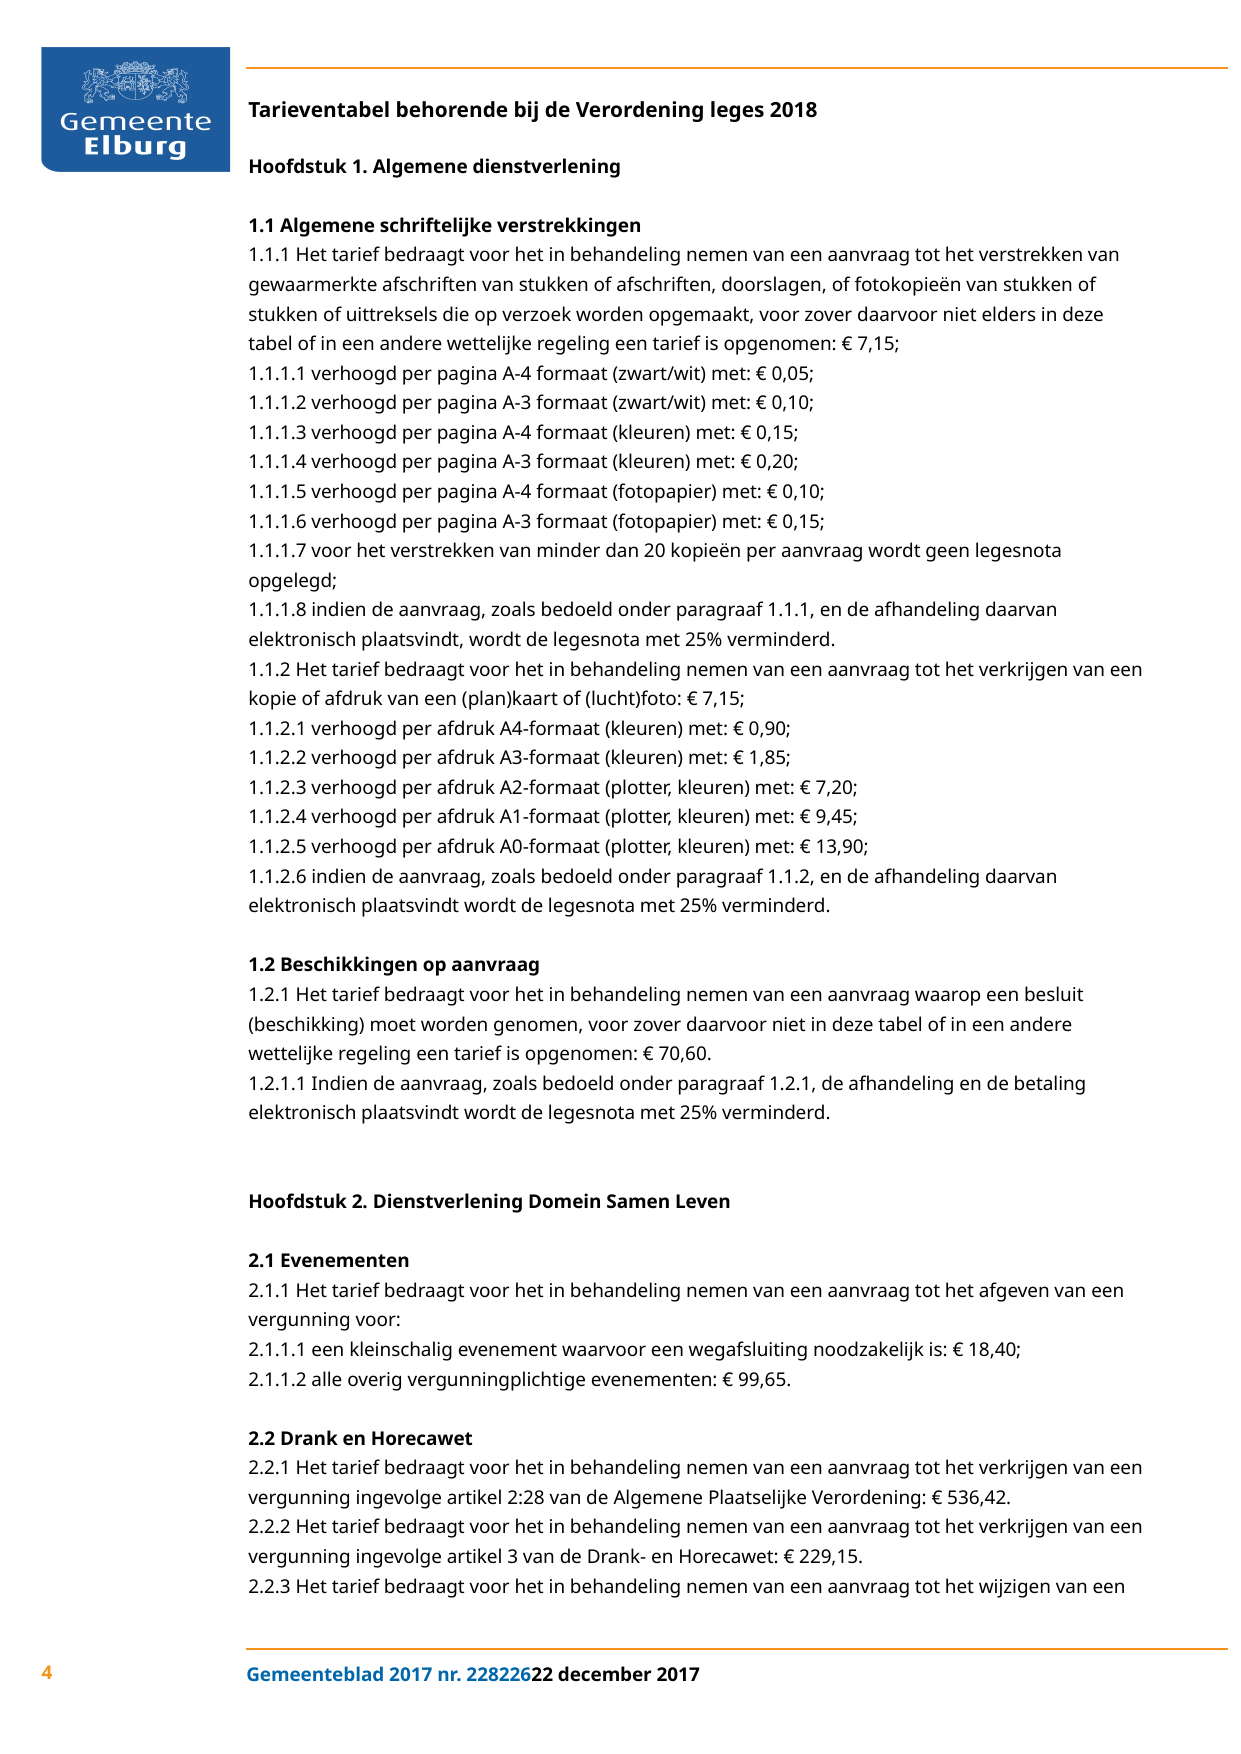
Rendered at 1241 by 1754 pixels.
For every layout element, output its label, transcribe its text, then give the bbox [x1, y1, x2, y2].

text 1.2 Beschikkingen op aanvraag [248, 952, 1152, 977]
text 1.1.1.6 verhoogd per pagina A-3 formaat (fotopapier) met: € 0,15; [248, 508, 1152, 534]
text 1.1.1.8 indien de aanvraag, zoals bedoeld onder paragraaf 1.1.1, en de afhandeling daarvan elektronisch plaatsvindt, wordt de legesnota met 25% verminderd. [248, 597, 1152, 652]
text 1.1.1.7 voor het verstrekken van minder dan 20 kopieën per aanvraag wordt geen legesnota opgelegd; [248, 537, 1152, 593]
picture [41, 47, 231, 172]
text 1.1.2 Het tarief bedraagt voor het in behandeling nemen van een aanvraag tot het verkrijgen van een kopie of afdruk van een (plan)kaart of (lucht)foto: € 7,15; [248, 656, 1152, 711]
text 2.2 Drank en Horecawet [248, 1425, 1152, 1451]
text 2.2.1 Het tarief bedraagt voor het in behandeling nemen van een aanvraag tot het verkrijgen van een vergunning ingevolge artikel 2:28 van de Algemene Plaatselijke Verordening: € 536,42. [248, 1454, 1152, 1510]
text 1.1.2.3 verhoogd per afdruk A2-formaat (plotter, kleuren) met: € 7,20; [248, 774, 1152, 800]
text 1.1.1.4 verhoogd per pagina A-3 formaat (kleuren) met: € 0,20; [248, 449, 1152, 474]
text 1.1.2.5 verhoogd per afdruk A0-formaat (plotter, kleuren) met: € 13,90; [248, 833, 1152, 859]
text 1.1 Algemene schriftelijke verstrekkingen [248, 212, 1152, 238]
text 2.2.3 Het tarief bedraagt voor het in behandeling nemen van een aanvraag tot het wijzigen van een [248, 1573, 1152, 1599]
text 1.1.2.2 verhoogd per afdruk A3-formaat (kleuren) met: € 1,85; [248, 744, 1152, 770]
text 1.1.2.4 verhoogd per afdruk A1-formaat (plotter, kleuren) met: € 9,45; [248, 804, 1152, 829]
text 1.1.2.6 indien de aanvraag, zoals bedoeld onder paragraaf 1.1.2, en de afhandeling daarvan elektronisch plaatsvindt wordt de legesnota met 25% verminderd. [248, 863, 1152, 918]
text 1.2.1.1 Indien de aanvraag, zoals bedoeld onder paragraaf 1.2.1, de afhandeling en de betaling elektronisch plaatsvindt wordt de legesnota met 25% verminderd. [248, 1070, 1152, 1125]
text 1.1.1.5 verhoogd per pagina A-4 formaat (fotopapier) met: € 0,10; [248, 478, 1152, 504]
text 2.1.1 Het tarief bedraagt voor het in behandeling nemen van een aanvraag tot het afgeven van een vergunning voor: [248, 1277, 1152, 1332]
text 1.1.1 Het tarief bedraagt voor het in behandeling nemen van een aanvraag tot het verstrekken van gewaarmerkte afschriften van stukken of afschriften, doorslagen, of fotokopieën van stukken of stukken of uittreksels die op verzoek worden opgemaakt, voor zover daarvoor niet elders in deze tabel of in een andere wettelijke regeling een tarief is opgenomen: € 7,15; [248, 242, 1152, 356]
text 2.1 Evenementen [248, 1247, 1152, 1273]
text 1.1.1.3 verhoogd per pagina A-4 formaat (kleuren) met: € 0,15; [248, 419, 1152, 445]
text Hoofdstuk 2. Dienstverlening Domein Samen Leven [248, 1188, 1152, 1214]
text 1.1.2.1 verhoogd per afdruk A4-formaat (kleuren) met: € 0,90; [248, 715, 1152, 741]
text 1.1.1.2 verhoogd per pagina A-3 formaat (zwart/wit) met: € 0,10; [248, 389, 1152, 415]
text 1.1.1.1 verhoogd per pagina A-4 formaat (zwart/wit) met: € 0,05; [248, 360, 1152, 386]
text 2.1.1.1 een kleinschalig evenement waarvoor een wegafsluiting noodzakelijk is: € 18,40; [248, 1336, 1152, 1362]
text Hoofdstuk 1. Algemene dienstverlening [248, 153, 1152, 179]
text 1.2.1 Het tarief bedraagt voor het in behandeling nemen van een aanvraag waarop een besluit (beschikking) moet worden genomen, voor zover daarvoor niet in deze tabel of in een andere wettelijke regeling een tarief is opgenomen: € 70,60. [248, 981, 1152, 1066]
text 2.1.1.2 alle overig vergunningplichtige evenementen: € 99,65. [248, 1366, 1152, 1392]
text 2.2.2 Het tarief bedraagt voor het in behandeling nemen van een aanvraag tot het verkrijgen van een vergunning ingevolge artikel 3 van de Drank- en Horecawet: € 229,15. [248, 1514, 1152, 1569]
text Tarieventabel behorende bij de Verordening leges 2018 [248, 95, 1152, 123]
